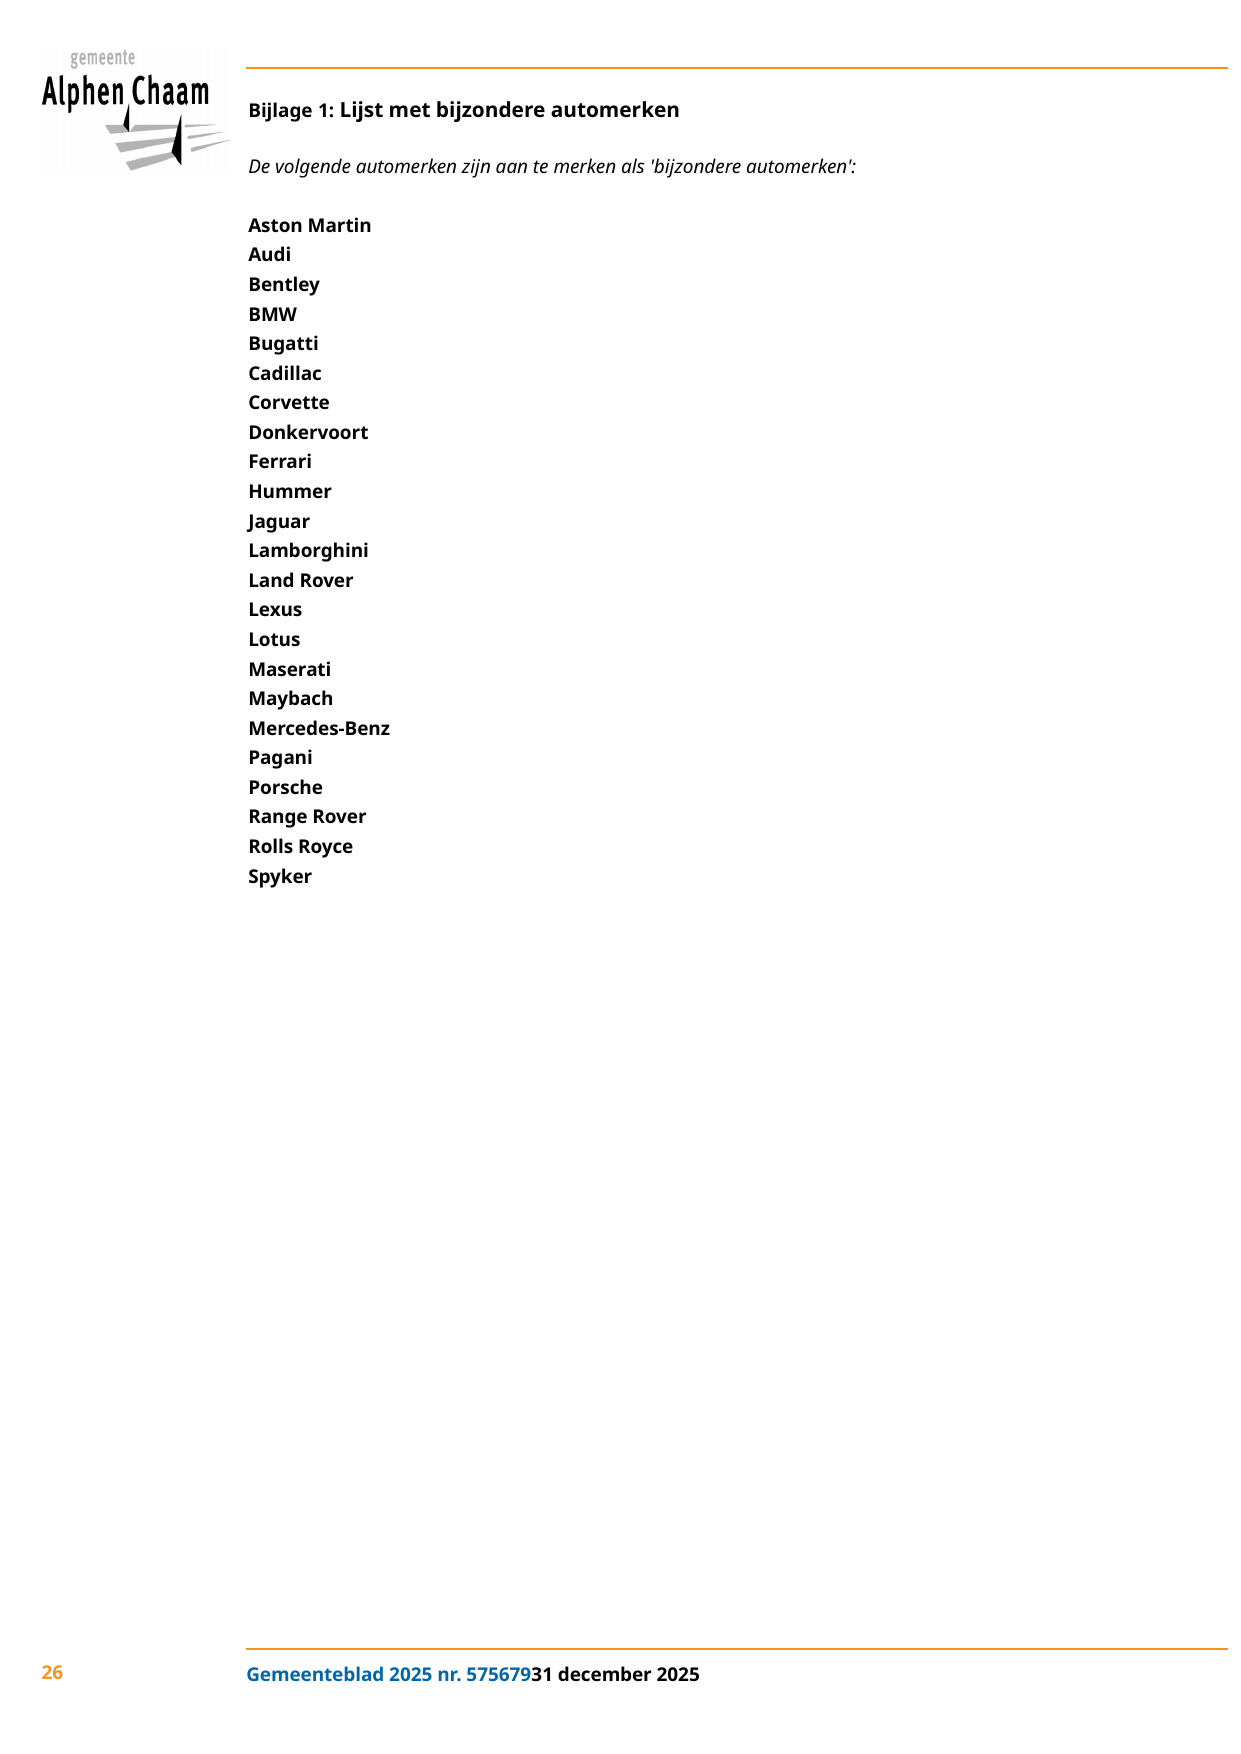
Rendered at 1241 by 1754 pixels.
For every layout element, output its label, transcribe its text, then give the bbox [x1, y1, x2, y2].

text Cadillac [248, 360, 1152, 386]
text Porsche [248, 774, 1152, 800]
text Land Rover [248, 567, 1152, 593]
text Maserati [248, 656, 1152, 682]
text De volgende automerken zijn aan te merken als 'bijzondere automerken': [248, 153, 1152, 179]
text BMW [248, 301, 1152, 327]
text Bentley [248, 271, 1152, 297]
text Donkervoort [248, 419, 1152, 445]
text Maybach [248, 685, 1152, 711]
text Bugatti [248, 330, 1152, 356]
text Range Rover [248, 804, 1152, 829]
text Jaguar [248, 508, 1152, 534]
text Corvette [248, 389, 1152, 415]
text Bijlage 1: Lijst met bijzondere automerken [248, 95, 1152, 123]
text Lotus [248, 626, 1152, 652]
text Lamborghini [248, 537, 1152, 563]
text Hummer [248, 478, 1152, 504]
text Rolls Royce [248, 833, 1152, 859]
text Lexus [248, 597, 1152, 622]
text Spyker [248, 863, 1152, 889]
text Ferrari [248, 449, 1152, 474]
text Mercedes-Benz [248, 715, 1152, 741]
picture [41, 47, 231, 172]
text Aston Martin [248, 212, 1152, 238]
text Pagani [248, 744, 1152, 770]
text Audi [248, 242, 1152, 267]
